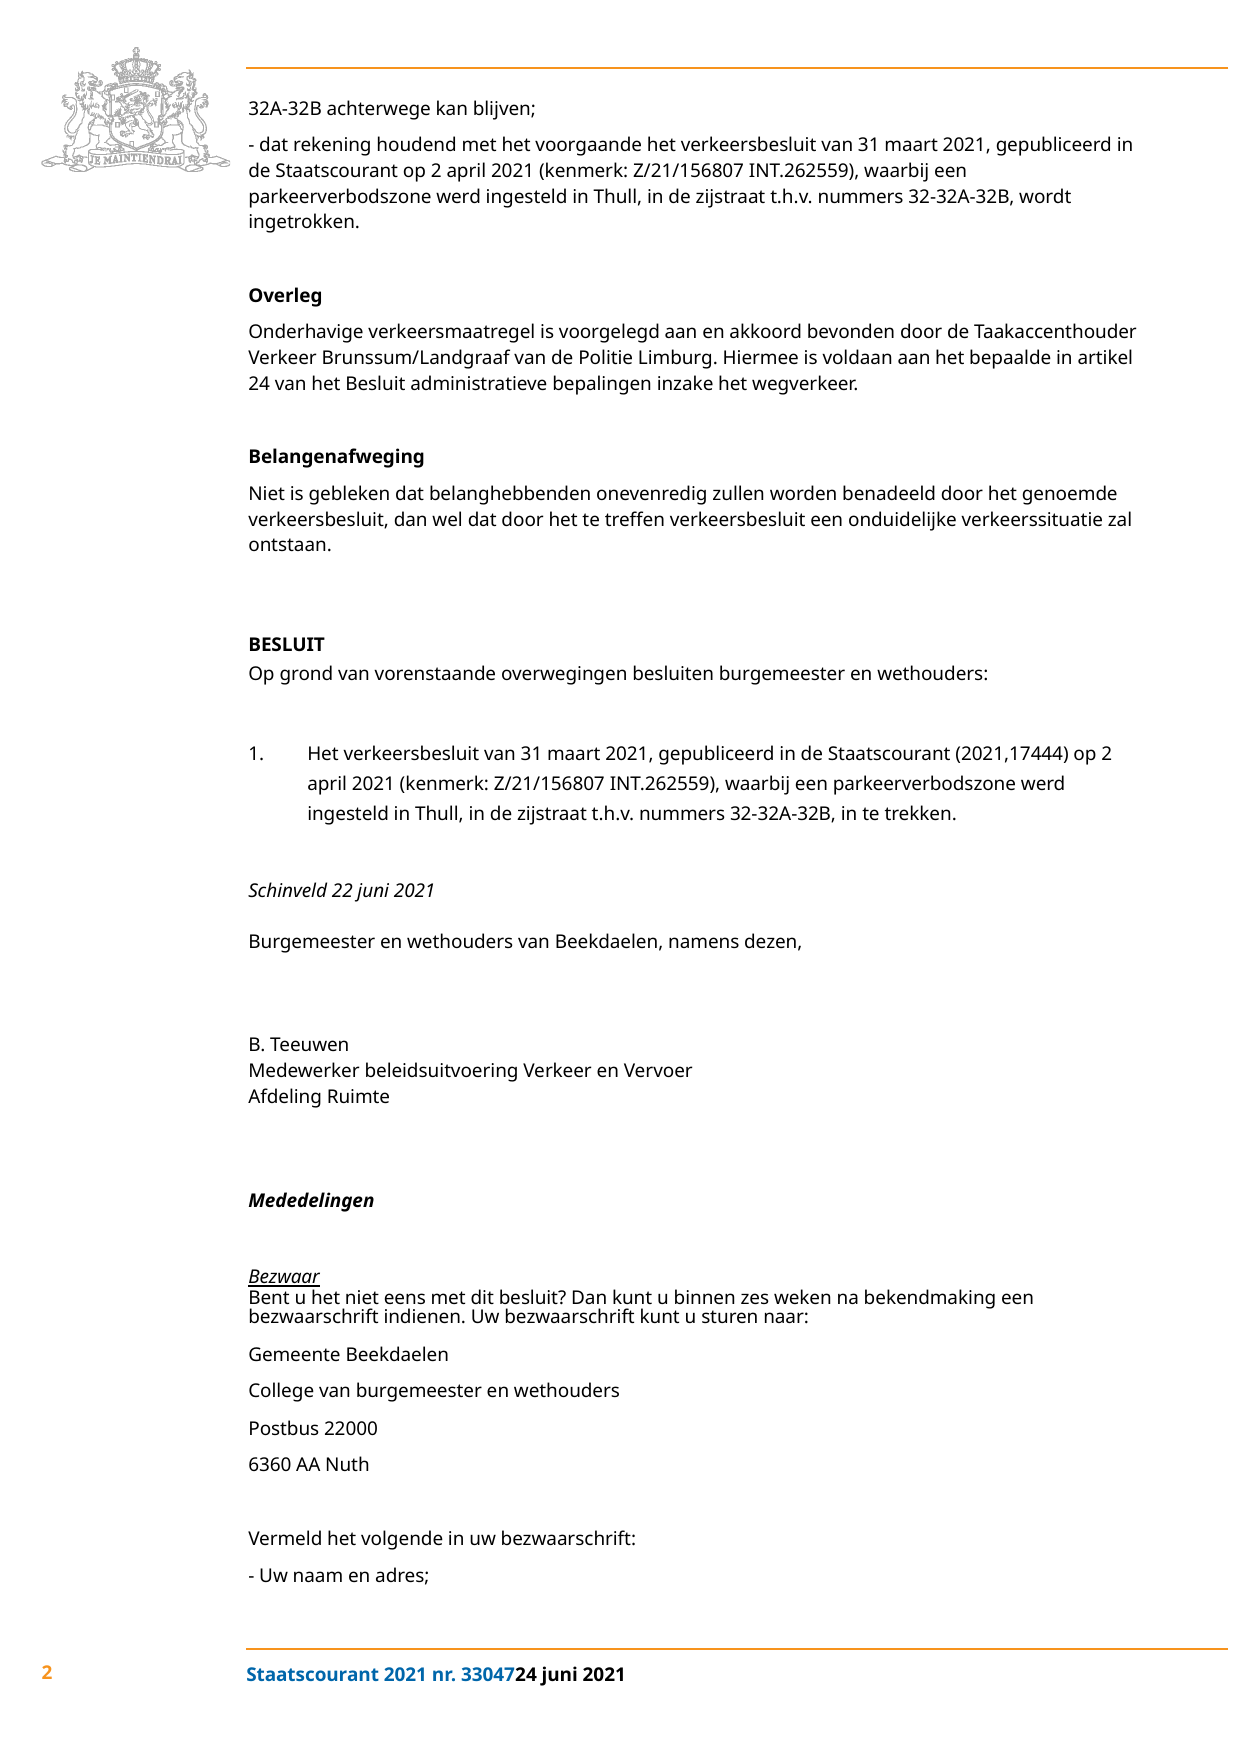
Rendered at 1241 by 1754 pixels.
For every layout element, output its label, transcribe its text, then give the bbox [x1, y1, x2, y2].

text Belangenafweging [248, 443, 1152, 469]
list Het verkeersbesluit van 31 maart 2021, gepubliceerd in de Staatscourant (2021,17444) op 2 april 2021 (kenmerk: Z/21/156807 INT.262559), waarbij een parkeerverbodszone werd ingesteld in Thull, in de zijstraat t.h.v. nummers 32-32A-32B, in te trekken. [248, 741, 1152, 825]
text Medewerker beleidsuitvoering Verkeer en Vervoer [248, 1057, 1152, 1083]
text Op grond van vorenstaande overwegingen besluiten burgemeester en wethouders: [248, 661, 1152, 686]
text - dat rekening houdend met het voorgaande het verkeersbesluit van 31 maart 2021, gepubliceerd in de Staatscourant op 2 april 2021 (kenmerk: Z/21/156807 INT.262559), waarbij een parkeerverbodszone werd ingesteld in Thull, in de zijstraat t.h.v. nummers 32-32A-32B, wordt ingetrokken. [248, 131, 1152, 234]
text Mededelingen [248, 1187, 1152, 1213]
text Burgemeester en wethouders van Beekdaelen, namens dezen, [248, 928, 1152, 954]
text 6360 AA Nuth [248, 1456, 1152, 1476]
text Bent u het niet eens met dit besluit? Dan kunt u binnen zes weken na bekendmaking een bezwaarschrift indienen. Uw bezwaarschrift kunt u sturen naar: [248, 1289, 1152, 1328]
text B. Teeuwen [248, 1031, 1152, 1057]
text - Uw naam en adres; [248, 1567, 1152, 1587]
text Gemeente Beekdaelen [248, 1346, 1152, 1365]
picture [41, 47, 231, 172]
text 32A-32B achterwege kan blijven; [248, 95, 1152, 121]
text Onderhavige verkeersmaatregel is voorgelegd aan en akkoord bevonden door de Taakaccenthouder Verkeer Brunssum/Landgraaf van de Politie Limburg. Hiermee is voldaan aan het bepaalde in artikel 24 van het Besluit administratieve bepalingen inzake het wegverkeer. [248, 319, 1152, 396]
text Afdeling Ruimte [248, 1083, 1152, 1109]
text Vermeld het volgende in uw bezwaarschrift: [248, 1530, 1152, 1550]
text BESLUIT [248, 631, 1152, 657]
text Schinveld 22 juni 2021 [248, 877, 1152, 903]
text College van burgemeester en wethouders [248, 1382, 1152, 1402]
text Niet is gebleken dat belanghebbenden onevenredig zullen worden benadeeld door het genoemde verkeersbesluit, dan wel dat door het te treffen verkeersbesluit een onduidelijke verkeerssituatie zal ontstaan. [248, 480, 1152, 557]
text Postbus 22000 [248, 1419, 1152, 1439]
text Bezwaar [248, 1263, 1152, 1289]
text Overleg [248, 282, 1152, 308]
